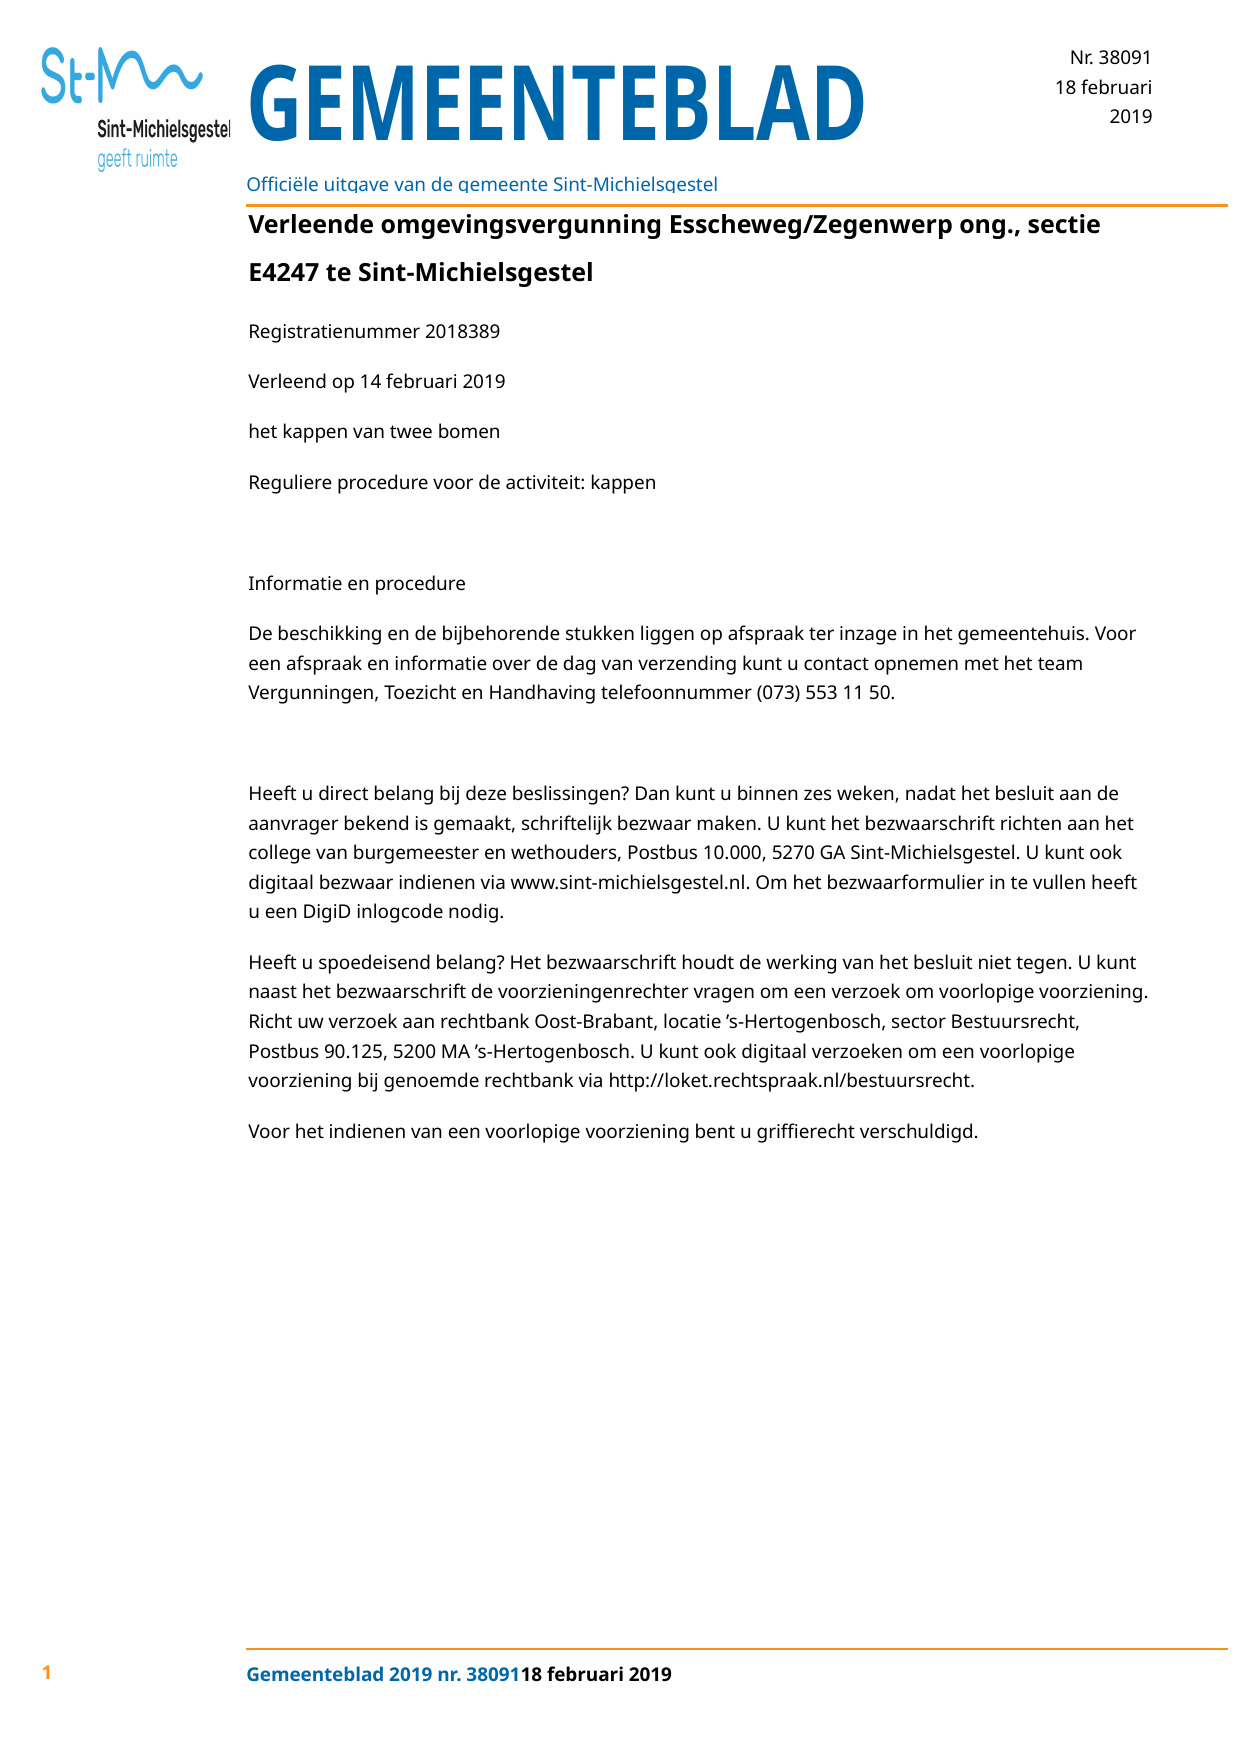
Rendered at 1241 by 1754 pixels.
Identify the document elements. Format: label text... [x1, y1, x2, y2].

text Voor het indienen van een voorlopige voorziening bent u griffierecht verschuldigd. [248, 1118, 1152, 1144]
picture [41, 47, 231, 172]
text Informatie en procedure [248, 570, 1152, 596]
text Heeft u direct belang bij deze beslissingen? Dan kunt u binnen zes weken, nadat het besluit aan de aanvrager bekend is gemaakt, schriftelijk bezwaar maken. U kunt het bezwaarschrift richten aan het college van burgemeester en wethouders, Postbus 10.000, 5270 GA Sint-Michielsgestel. U kunt ook digitaal bezwaar indienen via www.sint-michielsgestel.nl. Om het bezwaarformulier in te vullen heeft u een DigiD inlogcode nodig. [248, 780, 1152, 924]
text Registratienummer 2018389 [248, 318, 1152, 344]
text het kappen van twee bomen [248, 419, 1152, 444]
text Verleende omgevingsvergunning Esscheweg/Zegenwerp ong., sectie E4247 te Sint-Michielsgestel [248, 207, 1152, 288]
text Verleend op 14 februari 2019 [248, 368, 1152, 394]
text De beschikking en de bijbehorende stukken liggen op afspraak ter inzage in het gemeentehuis. Voor een afspraak en informatie over de dag van verzending kunt u contact opnemen met het team Vergunningen, Toezicht en Handhaving telefoonnummer (073) 553 11 50. [248, 620, 1152, 705]
text Heeft u spoedeisend belang? Het bezwaarschrift houdt de werking van het besluit niet tegen. U kunt naast het bezwaarschrift de voorzieningenrechter vragen om een verzoek om voorlopige voorziening. Richt uw verzoek aan rechtbank Oost-Brabant, locatie ’s-Hertogenbosch, sector Bestuursrecht, Postbus 90.125, 5200 MA ’s-Hertogenbosch. U kunt ook digitaal verzoeken om een voorlopige voorziening bij genoemde rechtbank via http://loket.rechtspraak.nl/bestuursrecht. [248, 949, 1152, 1093]
text Reguliere procedure voor de activiteit: kappen [248, 469, 1152, 495]
